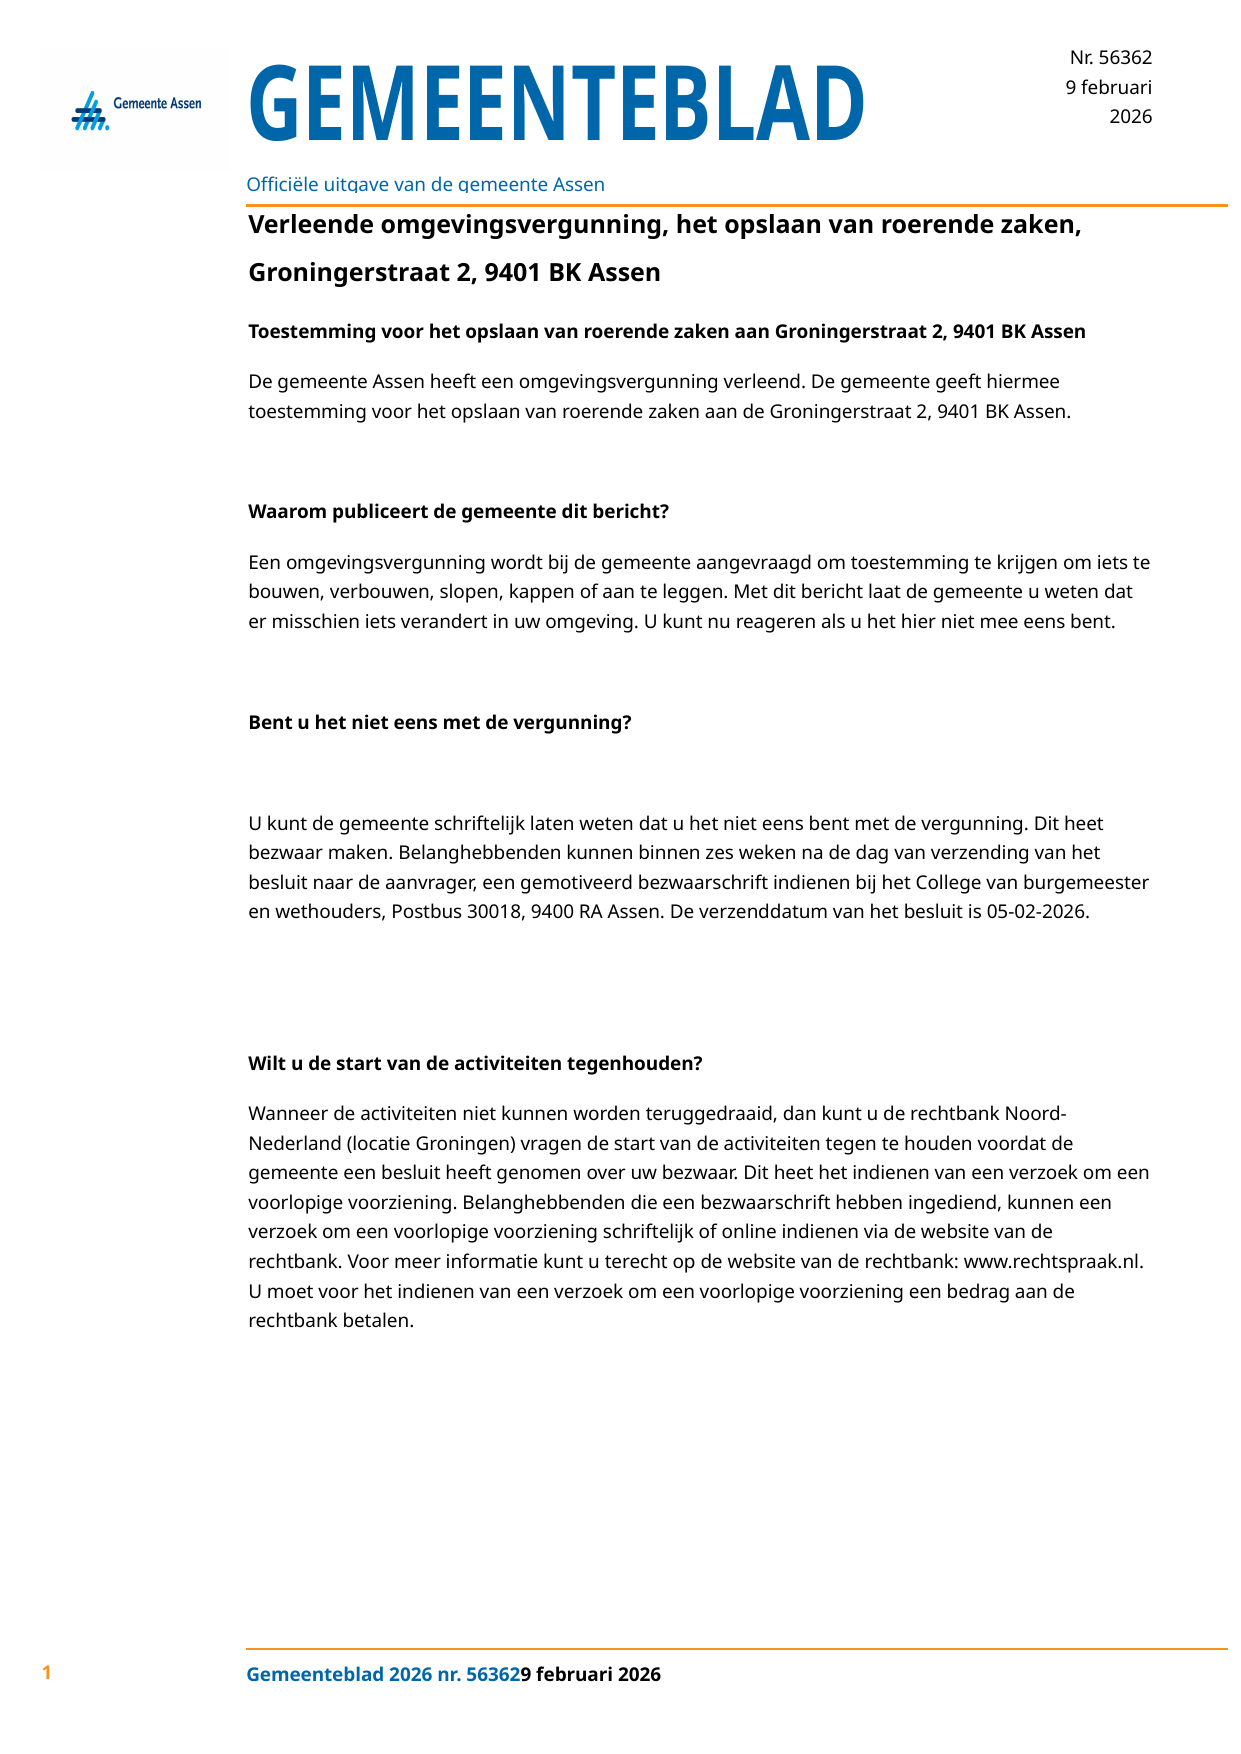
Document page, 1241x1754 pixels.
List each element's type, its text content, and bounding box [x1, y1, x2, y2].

text Verleende omgevingsvergunning, het opslaan van roerende zaken, Groningerstraat 2, 9401 BK Assen [248, 207, 1152, 288]
text Bent u het niet eens met de vergunning? [248, 709, 1152, 735]
text De gemeente Assen heeft een omgevingsvergunning verleend. De gemeente geeft hiermee toestemming voor het opslaan van roerende zaken aan de Groningerstraat 2, 9401 BK Assen. [248, 368, 1152, 424]
text Een omgevingsvergunning wordt bij de gemeente aangevraagd om toestemming te krijgen om iets te bouwen, verbouwen, slopen, kappen of aan te leggen. Met dit bericht laat de gemeente u weten dat er misschien iets verandert in uw omgeving. U kunt nu reageren als u het hier niet mee eens bent. [248, 549, 1152, 634]
text Wilt u de start van de activiteiten tegenhouden? [248, 1050, 1152, 1076]
text Waarom publiceert de gemeente dit bericht? [248, 499, 1152, 524]
picture [41, 47, 231, 172]
text Wanneer de activiteiten niet kunnen worden teruggedraaid, dan kunt u de rechtbank Noord-Nederland (locatie Groningen) vragen de start van de activiteiten tegen te houden voordat de gemeente een besluit heeft genomen over uw bezwaar. Dit heet het indienen van een verzoek om een voorlopige voorziening. Belanghebbenden die een bezwaarschrift hebben ingediend, kunnen een verzoek om een voorlopige voorziening schriftelijk of online indienen via de website van de rechtbank. Voor meer informatie kunt u terecht op de website van de rechtbank: www.rechtspraak.nl. U moet voor het indienen van een verzoek om een voorlopige voorziening een bedrag aan de rechtbank betalen. [248, 1100, 1152, 1333]
text Toestemming voor het opslaan van roerende zaken aan Groningerstraat 2, 9401 BK Assen [248, 318, 1152, 344]
text U kunt de gemeente schriftelijk laten weten dat u het niet eens bent met de vergunning. Dit heet bezwaar maken. Belanghebbenden kunnen binnen zes weken na de dag van verzending van het besluit naar de aanvrager, een gemotiveerd bezwaarschrift indienen bij het College van burgemeester en wethouders, Postbus 30018, 9400 RA Assen. De verzenddatum van het besluit is 05-02-2026. [248, 810, 1152, 924]
